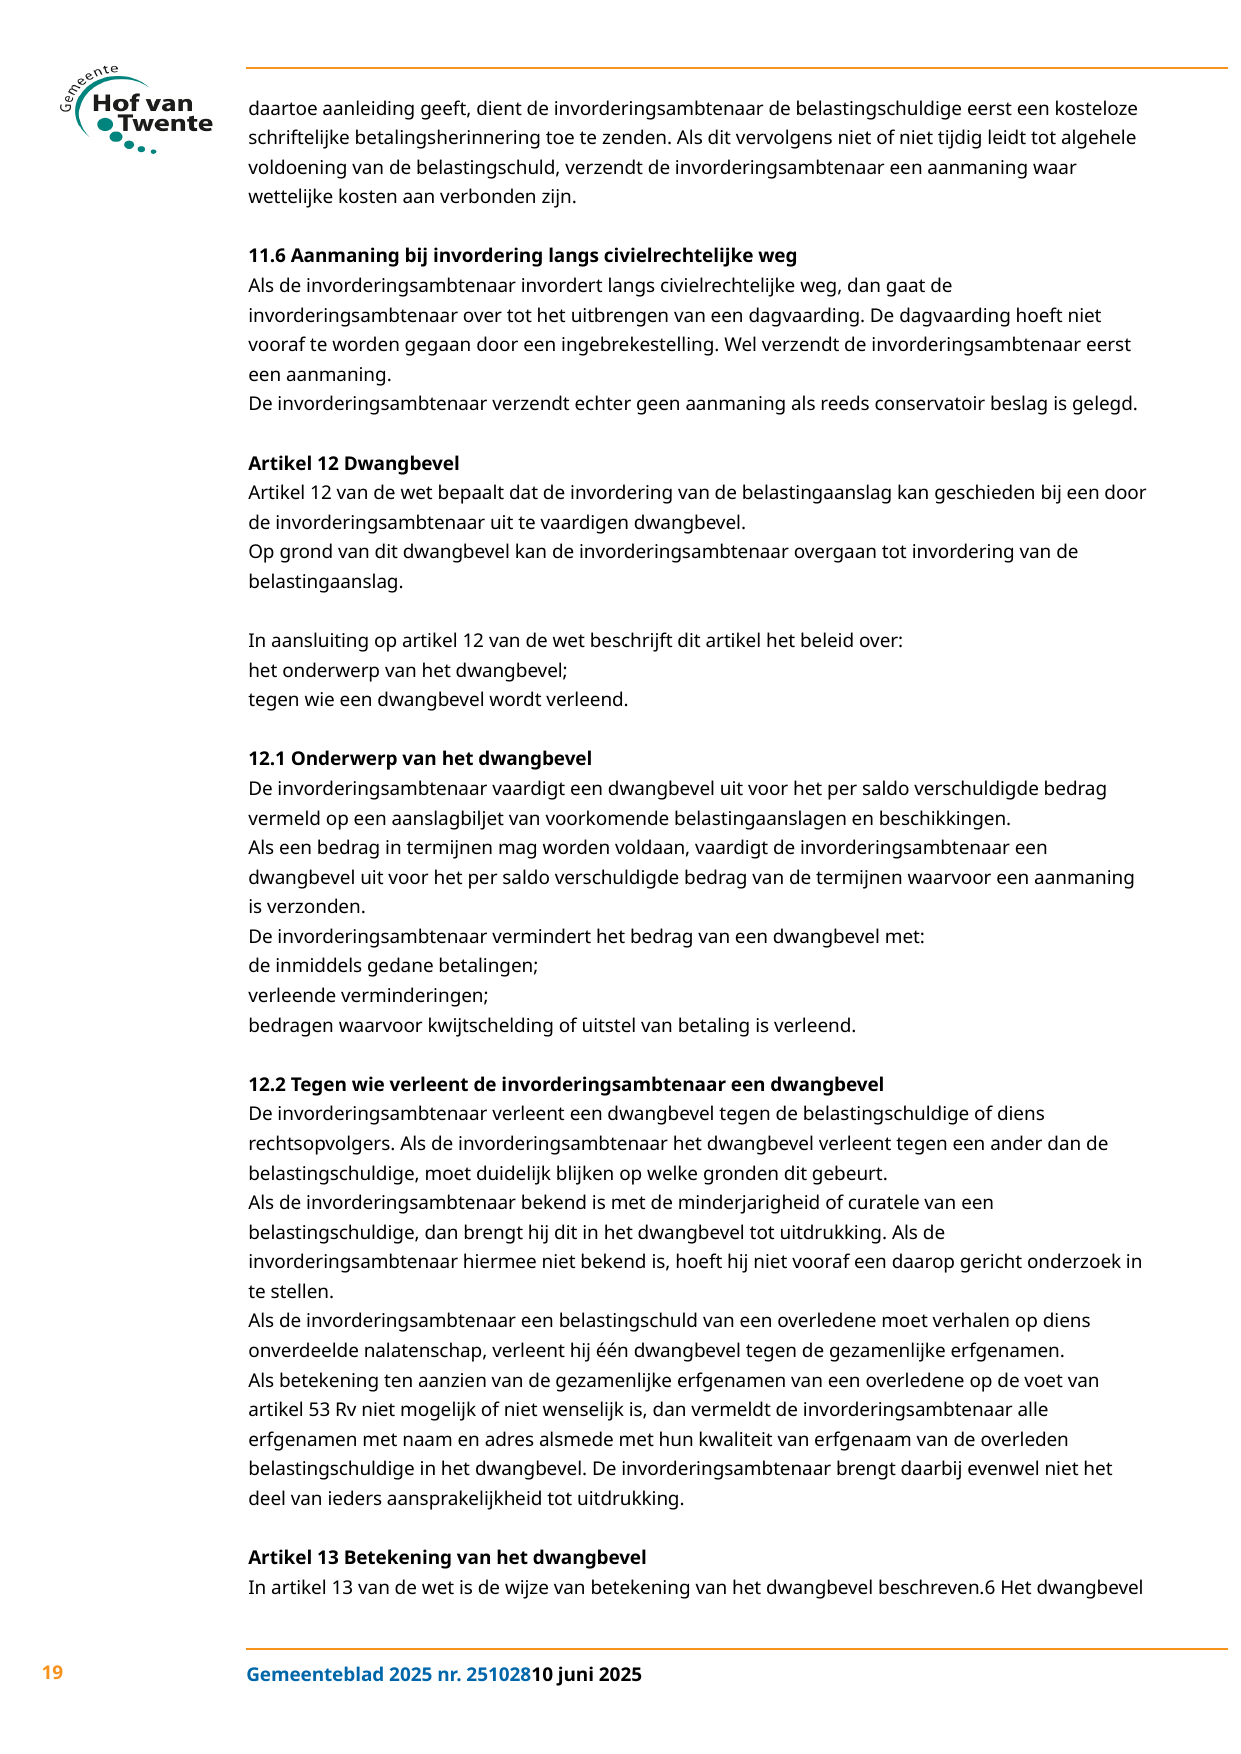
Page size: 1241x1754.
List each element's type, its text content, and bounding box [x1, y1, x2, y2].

text De invorderingsambtenaar verleent een dwangbevel tegen de belastingschuldige of diens rechtsopvolgers. Als de invorderingsambtenaar het dwangbevel verleent tegen een ander dan de belastingschuldige, moet duidelijk blijken op welke gronden dit gebeurt. [248, 1101, 1152, 1186]
text 12.1 Onderwerp van het dwangbevel [248, 746, 1152, 771]
text De invorderingsambtenaar verzendt echter geen aanmaning als reeds conservatoir beslag is gelegd. [248, 391, 1152, 416]
text de inmiddels gedane betalingen; [248, 953, 1152, 978]
picture [41, 47, 231, 172]
text Als een bedrag in termijnen mag worden voldaan, vaardigt de invorderingsambtenaar een dwangbevel uit voor het per saldo verschuldigde bedrag van de termijnen waarvoor een aanmaning is verzonden. [248, 834, 1152, 919]
text tegen wie een dwangbevel wordt verleend. [248, 686, 1152, 712]
text verleende verminderingen; [248, 982, 1152, 1008]
text het onderwerp van het dwangbevel; [248, 657, 1152, 683]
text daartoe aanleiding geeft, dient de invorderingsambtenaar de belastingschuldige eerst een kosteloze schriftelijke betalingsherinnering toe te zenden. Als dit vervolgens niet of niet tijdig leidt tot algehele voldoening van de belastingschuld, verzendt de invorderingsambtenaar een aanmaning waar wettelijke kosten aan verbonden zijn. [248, 95, 1152, 209]
text Als de invorderingsambtenaar een belastingschuld van een overledene moet verhalen op diens onverdeelde nalatenschap, verleent hij één dwangbevel tegen de gezamenlijke erfgenamen. [248, 1308, 1152, 1363]
text Op grond van dit dwangbevel kan de invorderingsambtenaar overgaan tot invordering van de belastingaanslag. [248, 538, 1152, 594]
text In artikel 13 van de wet is de wijze van betekening van het dwangbevel beschreven.6 Het dwangbevel [248, 1574, 1152, 1600]
text 11.6 Aanmaning bij invordering langs civielrechtelijke weg [248, 243, 1152, 268]
text Artikel 12 Dwangbevel [248, 450, 1152, 476]
text bedragen waarvoor kwijtschelding of uitstel van betaling is verleend. [248, 1012, 1152, 1038]
text De invorderingsambtenaar vaardigt een dwangbevel uit voor het per saldo verschuldigde bedrag vermeld op een aanslagbiljet van voorkomende belastingaanslagen en beschikkingen. [248, 775, 1152, 831]
text De invorderingsambtenaar vermindert het bedrag van een dwangbevel met: [248, 923, 1152, 949]
text In aansluiting op artikel 12 van de wet beschrijft dit artikel het beleid over: [248, 627, 1152, 653]
text Artikel 13 Betekening van het dwangbevel [248, 1544, 1152, 1570]
text Als de invorderingsambtenaar invordert langs civielrechtelijke weg, dan gaat de invorderingsambtenaar over tot het uitbrengen van een dagvaarding. De dagvaarding hoeft niet vooraf te worden gegaan door een ingebrekestelling. Wel verzendt de invorderingsambtenaar eerst een aanmaning. [248, 272, 1152, 387]
text Artikel 12 van de wet bepaalt dat de invordering van de belastingaanslag kan geschieden bij een door de invorderingsambtenaar uit te vaardigen dwangbevel. [248, 479, 1152, 535]
text 12.2 Tegen wie verleent de invorderingsambtenaar een dwangbevel [248, 1071, 1152, 1097]
text Als de invorderingsambtenaar bekend is met de minderjarigheid of curatele van een belastingschuldige, dan brengt hij dit in het dwangbevel tot uitdrukking. Als de invorderingsambtenaar hiermee niet bekend is, hoeft hij niet vooraf een daarop gericht onderzoek in te stellen. [248, 1189, 1152, 1304]
text Als betekening ten aanzien van de gezamenlijke erfgenamen van een overledene op de voet van artikel 53 Rv niet mogelijk of niet wenselijk is, dan vermeldt de invorderingsambtenaar alle erfgenamen met naam en adres alsmede met hun kwaliteit van erfgenaam van de overleden belastingschuldige in het dwangbevel. De invorderingsambtenaar brengt daarbij evenwel niet het deel van ieders aansprakelijkheid tot uitdrukking. [248, 1367, 1152, 1511]
